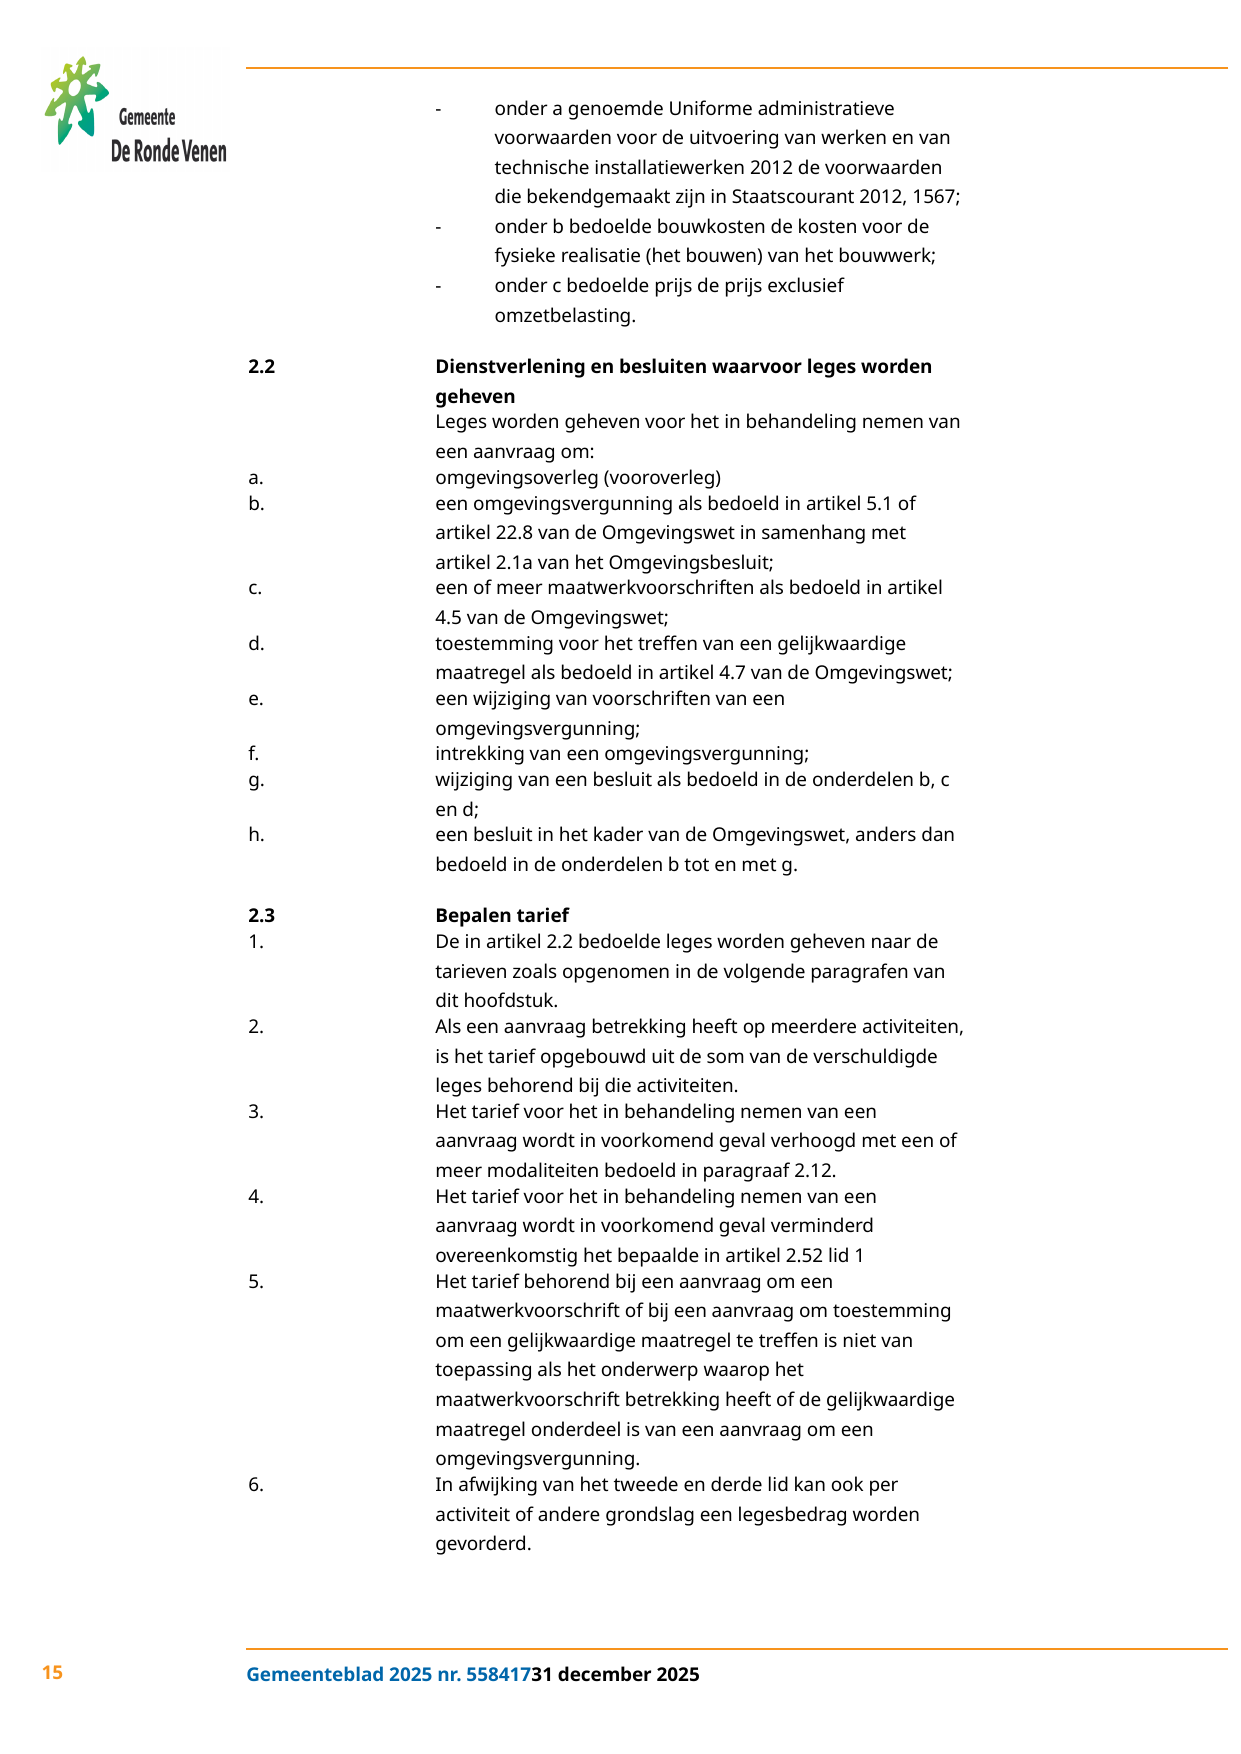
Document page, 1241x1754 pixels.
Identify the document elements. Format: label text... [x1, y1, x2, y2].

table_cell toestemming voor het treffen van een gelijkwaardige maatregel als bedoeld in artikel 4.7 van de Omgevingswet; [435, 630, 964, 685]
table_cell [964, 1556, 1152, 1582]
table_cell c. [248, 575, 435, 630]
table_cell Leges worden geheven voor het in behandeling nemen van een aanvraag om: [435, 409, 964, 464]
table_cell [248, 1582, 435, 1607]
table_cell Als een aanvraag betrekking heeft op meerdere activiteiten, is het tarief opgebouwd uit de som van de verschuldigde leges behorend bij die activiteiten. [435, 1013, 964, 1098]
table_cell 1. [248, 928, 435, 1013]
table_cell 4. [248, 1183, 435, 1268]
table_cell [435, 328, 964, 353]
table_cell Het tarief behorend bij een aanvraag om een maatwerkvoorschrift of bij een aanvraag om toestemming om een gelijkwaardige maatregel te treffen is niet van toepassing als het onderwerp waarop het maatwerkvoorschrift betrekking heeft of de gelijkwaardige maatregel onderdeel is van een aanvraag om een omgevingsvergunning. [435, 1268, 964, 1471]
table_cell 3. [248, 1098, 435, 1183]
table_cell [964, 575, 1152, 630]
table_cell [964, 409, 1152, 464]
table_cell d. [248, 630, 435, 685]
table_cell [435, 1582, 964, 1607]
table_cell 2.3 [248, 903, 435, 928]
table_cell [964, 328, 1152, 353]
table_cell [964, 822, 1152, 877]
table_cell omgevingsoverleg (vooroverleg) [435, 464, 964, 490]
table_cell 5. [248, 1268, 435, 1471]
table_cell De in artikel 2.2 bedoelde leges worden geheven naar de tarieven zoals opgenomen in de volgende paragrafen van dit hoofdstuk. [435, 928, 964, 1013]
table_cell [964, 928, 1152, 1013]
table_cell [248, 95, 435, 328]
table_cell 6. [248, 1471, 435, 1556]
table_cell [964, 1183, 1152, 1268]
table_cell [964, 464, 1152, 490]
table_cell [964, 1013, 1152, 1098]
table_cell [964, 1471, 1152, 1556]
table_cell f. [248, 741, 435, 766]
table_cell [964, 1582, 1152, 1607]
table_cell [964, 1268, 1152, 1471]
table_cell een besluit in het kader van de Omgevingswet, anders dan bedoeld in de onderdelen b tot en met g. [435, 822, 964, 877]
table_cell Bepalen tarief [435, 903, 964, 928]
table_cell [248, 877, 435, 903]
table_cell h. [248, 822, 435, 877]
table_cell [964, 1098, 1152, 1183]
table_cell [248, 409, 435, 464]
table_cell Het tarief voor het in behandeling nemen van een aanvraag wordt in voorkomend geval verhoogd met een of meer modaliteiten bedoeld in paragraaf 2.12. [435, 1098, 964, 1183]
table_cell [964, 630, 1152, 685]
table_cell a. [248, 464, 435, 490]
table_cell [964, 95, 1152, 328]
table_cell g. [248, 766, 435, 822]
table_cell [435, 877, 964, 903]
table_cell intrekking van een omgevingsvergunning; [435, 741, 964, 766]
table_cell [964, 903, 1152, 928]
table_cell [964, 490, 1152, 574]
table_cell [964, 353, 1152, 409]
table_cell [248, 1556, 435, 1582]
table_cell een wijziging van voorschriften van een omgevingsvergunning; [435, 685, 964, 741]
table_cell [964, 685, 1152, 741]
table_cell Dienstverlening en besluiten waarvoor leges worden geheven [435, 353, 964, 409]
table_cell e. [248, 685, 435, 741]
table_cell 2. [248, 1013, 435, 1098]
table_cell [248, 328, 435, 353]
table_cell een omgevingsvergunning als bedoeld in artikel 5.1 of artikel 22.8 van de Omgevingswet in samenhang met artikel 2.1a van het Omgevingsbesluit; [435, 490, 964, 574]
table_cell een of meer maatwerkvoorschriften als bedoeld in artikel 4.5 van de Omgevingswet; [435, 575, 964, 630]
table_cell 2.2 [248, 353, 435, 409]
table_cell wijziging van een besluit als bedoeld in de onderdelen b, c en d; [435, 766, 964, 822]
table_cell [435, 1556, 964, 1582]
table_cell b. [248, 490, 435, 574]
picture [41, 47, 231, 172]
table_cell [964, 766, 1152, 822]
table_cell [964, 741, 1152, 766]
table_cell Het tarief voor het in behandeling nemen van een aanvraag wordt in voorkomend geval verminderd overeenkomstig het bepaalde in artikel 2.52 lid 1 [435, 1183, 964, 1268]
table_cell In afwijking van het tweede en derde lid kan ook per activiteit of andere grondslag een legesbedrag worden gevorderd. [435, 1471, 964, 1556]
table_cell onder a genoemde Uniforme administratieve voorwaarden voor de uitvoering van werken en van technische installatiewerken 2012 de voorwaarden die bekendgemaakt zijn in Staatscourant 2012, 1567; onder b bedoelde bouwkosten de kosten voor de fysieke realisatie (het bouwen) van het bouwwerk; onder c bedoelde prijs de prijs exclusief omzetbelasting. [435, 95, 964, 328]
table_cell [964, 877, 1152, 903]
